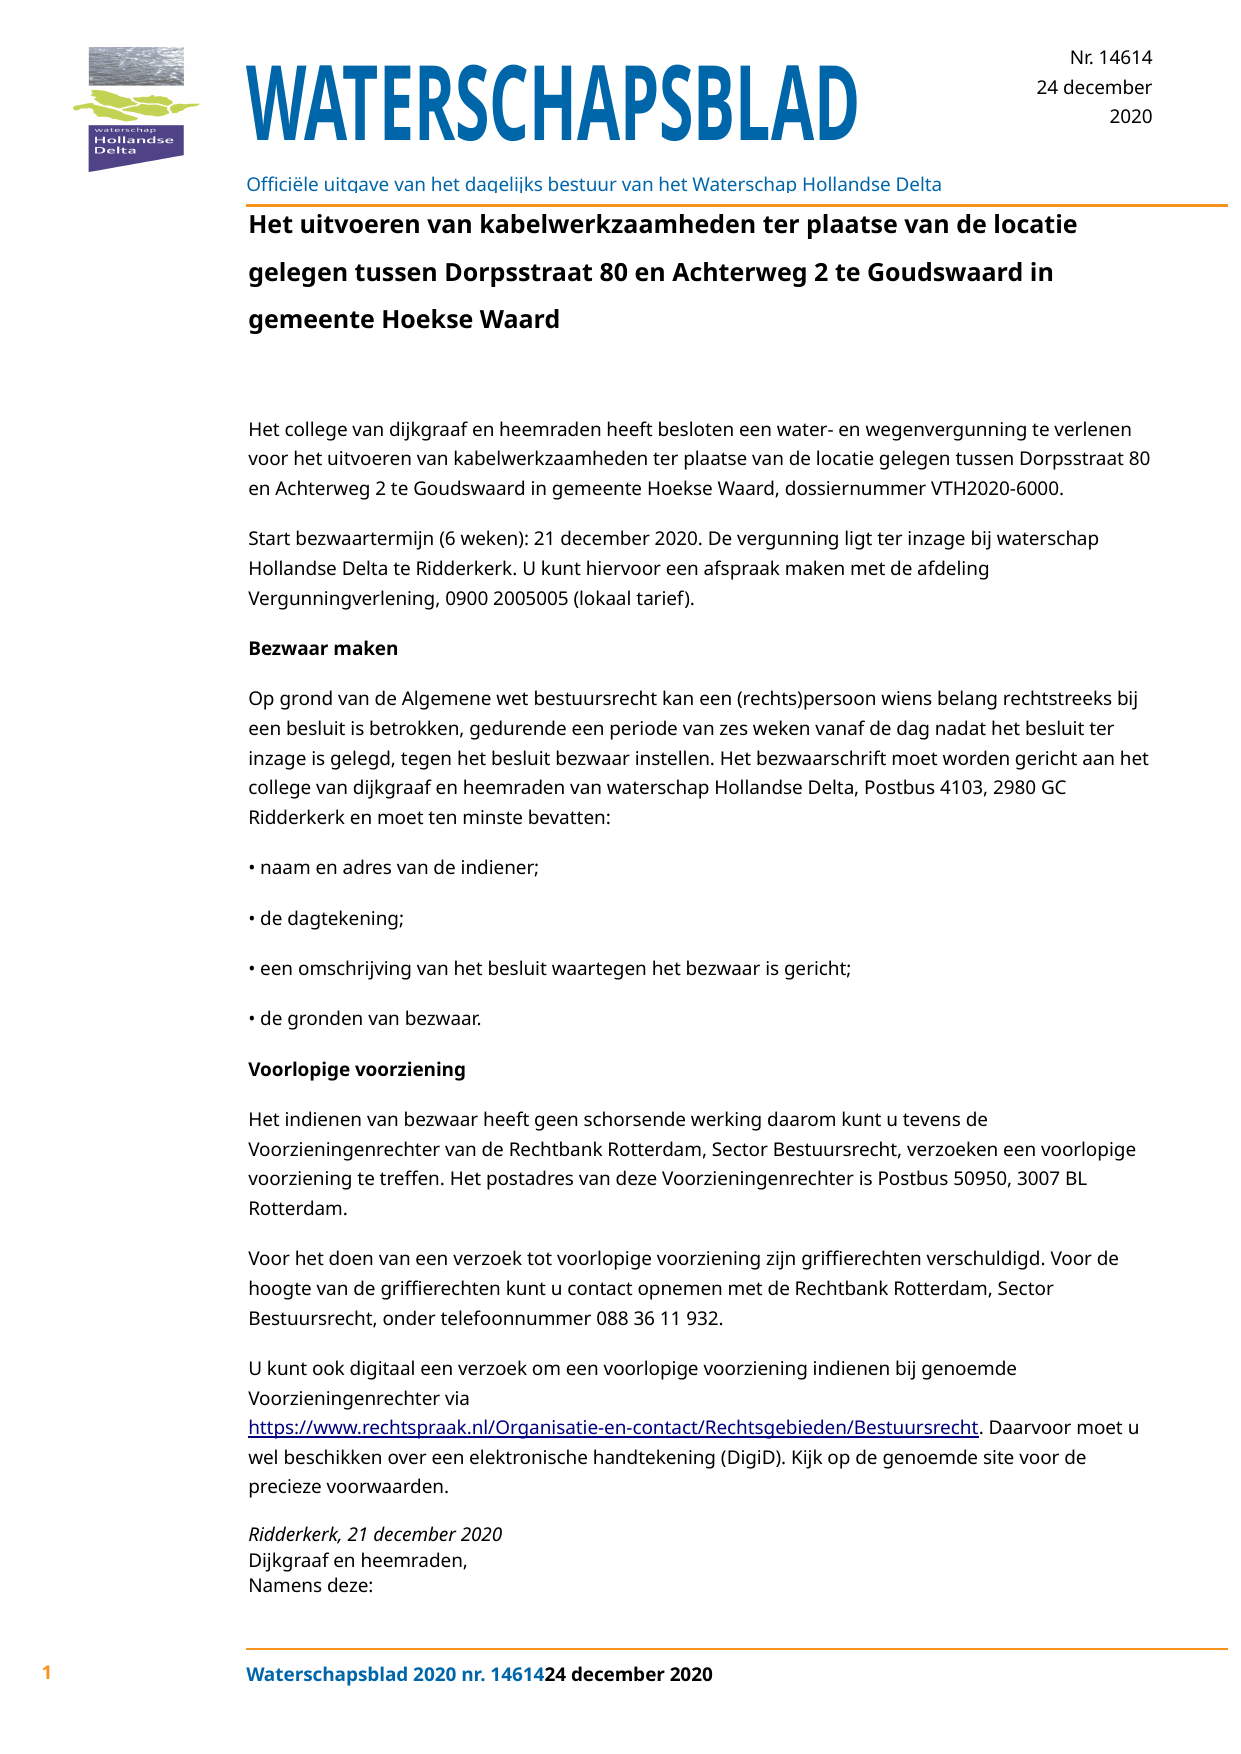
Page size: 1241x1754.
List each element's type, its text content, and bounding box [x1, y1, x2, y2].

text Ridderkerk, 21 december 2020 [248, 1521, 1152, 1547]
text Het indienen van bezwaar heeft geen schorsende werking daarom kunt u tevens de Voorzieningenrechter van de Rechtbank Rotterdam, Sector Bestuursrecht, verzoeken een voorlopige voorziening te treffen. Het postadres van deze Voorzieningenrechter is Postbus 50950, 3007 BL Rotterdam. [248, 1106, 1152, 1221]
text Voorlopige voorziening [248, 1056, 1152, 1082]
text Op grond van de Algemene wet bestuursrecht kan een (rechts)persoon wiens belang rechtstreeks bij een besluit is betrokken, gedurende een periode van zes weken vanaf de dag nadat het besluit ter inzage is gelegd, tegen het besluit bezwaar instellen. Het bezwaarschrift moet worden gericht aan het college van dijkgraaf en heemraden van waterschap Hollandse Delta, Postbus 4103, 2980 GC Ridderkerk en moet ten minste bevatten: [248, 686, 1152, 829]
text U kunt ook digitaal een verzoek om een voorlopige voorziening indienen bij genoemde Voorzieningenrechter via https://www.rechtspraak.nl/Organisatie-en-contact/Rechtsgebieden/Bestuursrecht. Daarvoor moet u wel beschikken over een elektronische handtekening (DigiD). Kijk op de genoemde site voor de precieze voorwaarden. [248, 1355, 1152, 1499]
text Dijkgraaf en heemraden, [248, 1547, 1152, 1573]
text Bezwaar maken [248, 635, 1152, 661]
text • de gronden van bezwaar. [248, 1006, 1152, 1031]
text Start bezwaartermijn (6 weken): 21 december 2020. De vergunning ligt ter inzage bij waterschap Hollandse Delta te Ridderkerk. U kunt hiervoor een afspraak maken met de afdeling Vergunningverlening, 0900 2005005 (lokaal tarief). [248, 526, 1152, 610]
text • een omschrijving van het besluit waartegen het bezwaar is gericht; [248, 955, 1152, 981]
text Het college van dijkgraaf en heemraden heeft besloten een water- en wegenvergunning te verlenen voor het uitvoeren van kabelwerkzaamheden ter plaatse van de locatie gelegen tussen Dorpsstraat 80 en Achterweg 2 te Goudswaard in gemeente Hoekse Waard, dossiernummer VTH2020-6000. [248, 416, 1152, 501]
text • naam en adres van de indiener; [248, 854, 1152, 880]
text Het uitvoeren van kabelwerkzaamheden ter plaatse van de locatie gelegen tussen Dorpsstraat 80 en Achterweg 2 te Goudswaard in gemeente Hoekse Waard [248, 207, 1152, 336]
text Voor het doen van een verzoek tot voorlopige voorziening zijn griffierechten verschuldigd. Voor de hoogte van de griffierechten kunt u contact opnemen met de Rechtbank Rotterdam, Sector Bestuursrecht, onder telefoonnummer 088 36 11 932. [248, 1246, 1152, 1330]
text Namens deze: [248, 1573, 1152, 1598]
picture [41, 47, 231, 172]
text • de dagtekening; [248, 905, 1152, 930]
